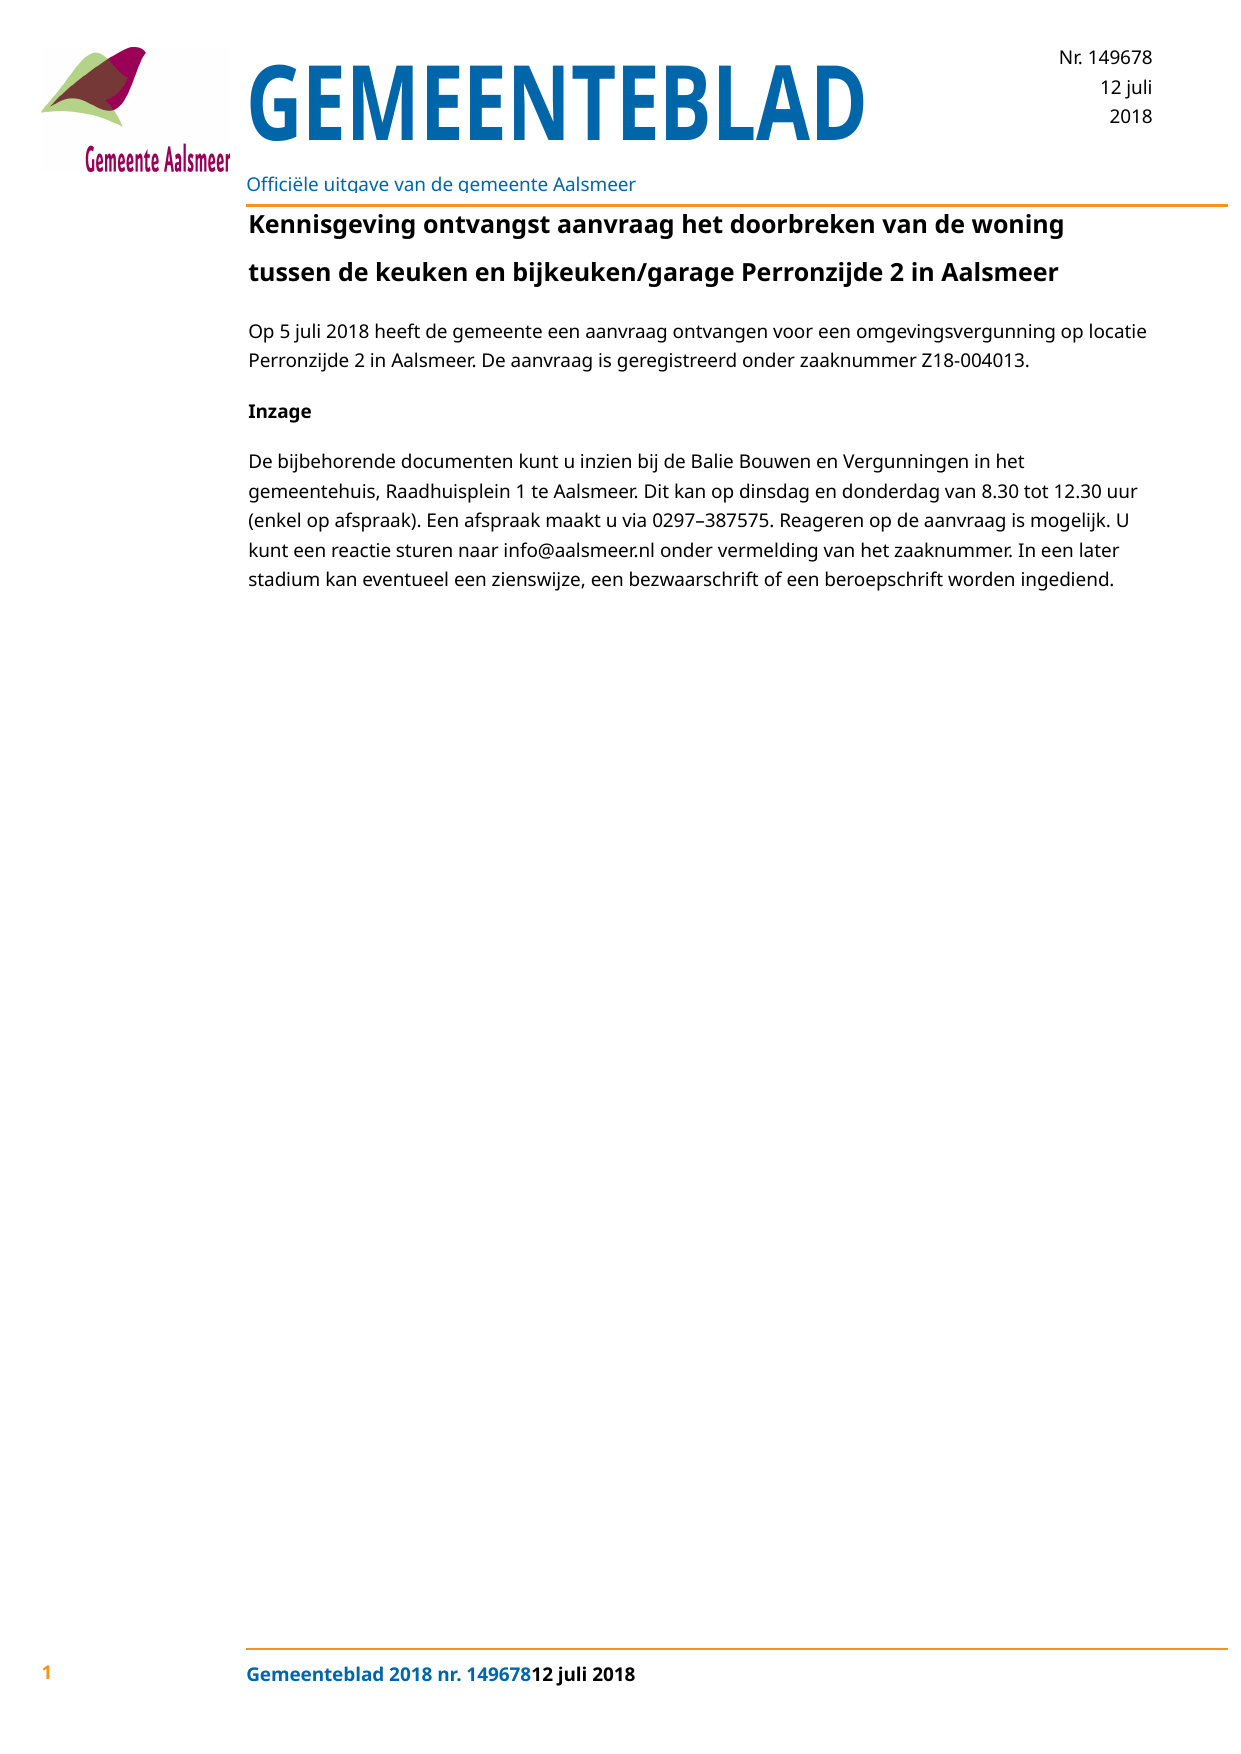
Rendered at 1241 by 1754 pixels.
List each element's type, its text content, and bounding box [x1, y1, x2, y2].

text Inzage [248, 398, 1152, 424]
picture [41, 47, 231, 172]
text Op 5 juli 2018 heeft de gemeente een aanvraag ontvangen voor een omgevingsvergunning op locatie Perronzijde 2 in Aalsmeer. De aanvraag is geregistreerd onder zaaknummer Z18-004013. [248, 318, 1152, 373]
text Kennisgeving ontvangst aanvraag het doorbreken van de woning tussen de keuken en bijkeuken/garage Perronzijde 2 in Aalsmeer [248, 207, 1152, 288]
text De bijbehorende documenten kunt u inzien bij de Balie Bouwen en Vergunningen in het gemeentehuis, Raadhuisplein 1 te Aalsmeer. Dit kan op dinsdag en donderdag van 8.30 tot 12.30 uur (enkel op afspraak). Een afspraak maakt u via 0297–387575. Reageren op de aanvraag is mogelijk. U kunt een reactie sturen naar info@aalsmeer.nl onder vermelding van het zaaknummer. In een later stadium kan eventueel een zienswijze, een bezwaarschrift of een beroepschrift worden ingediend. [248, 448, 1152, 592]
